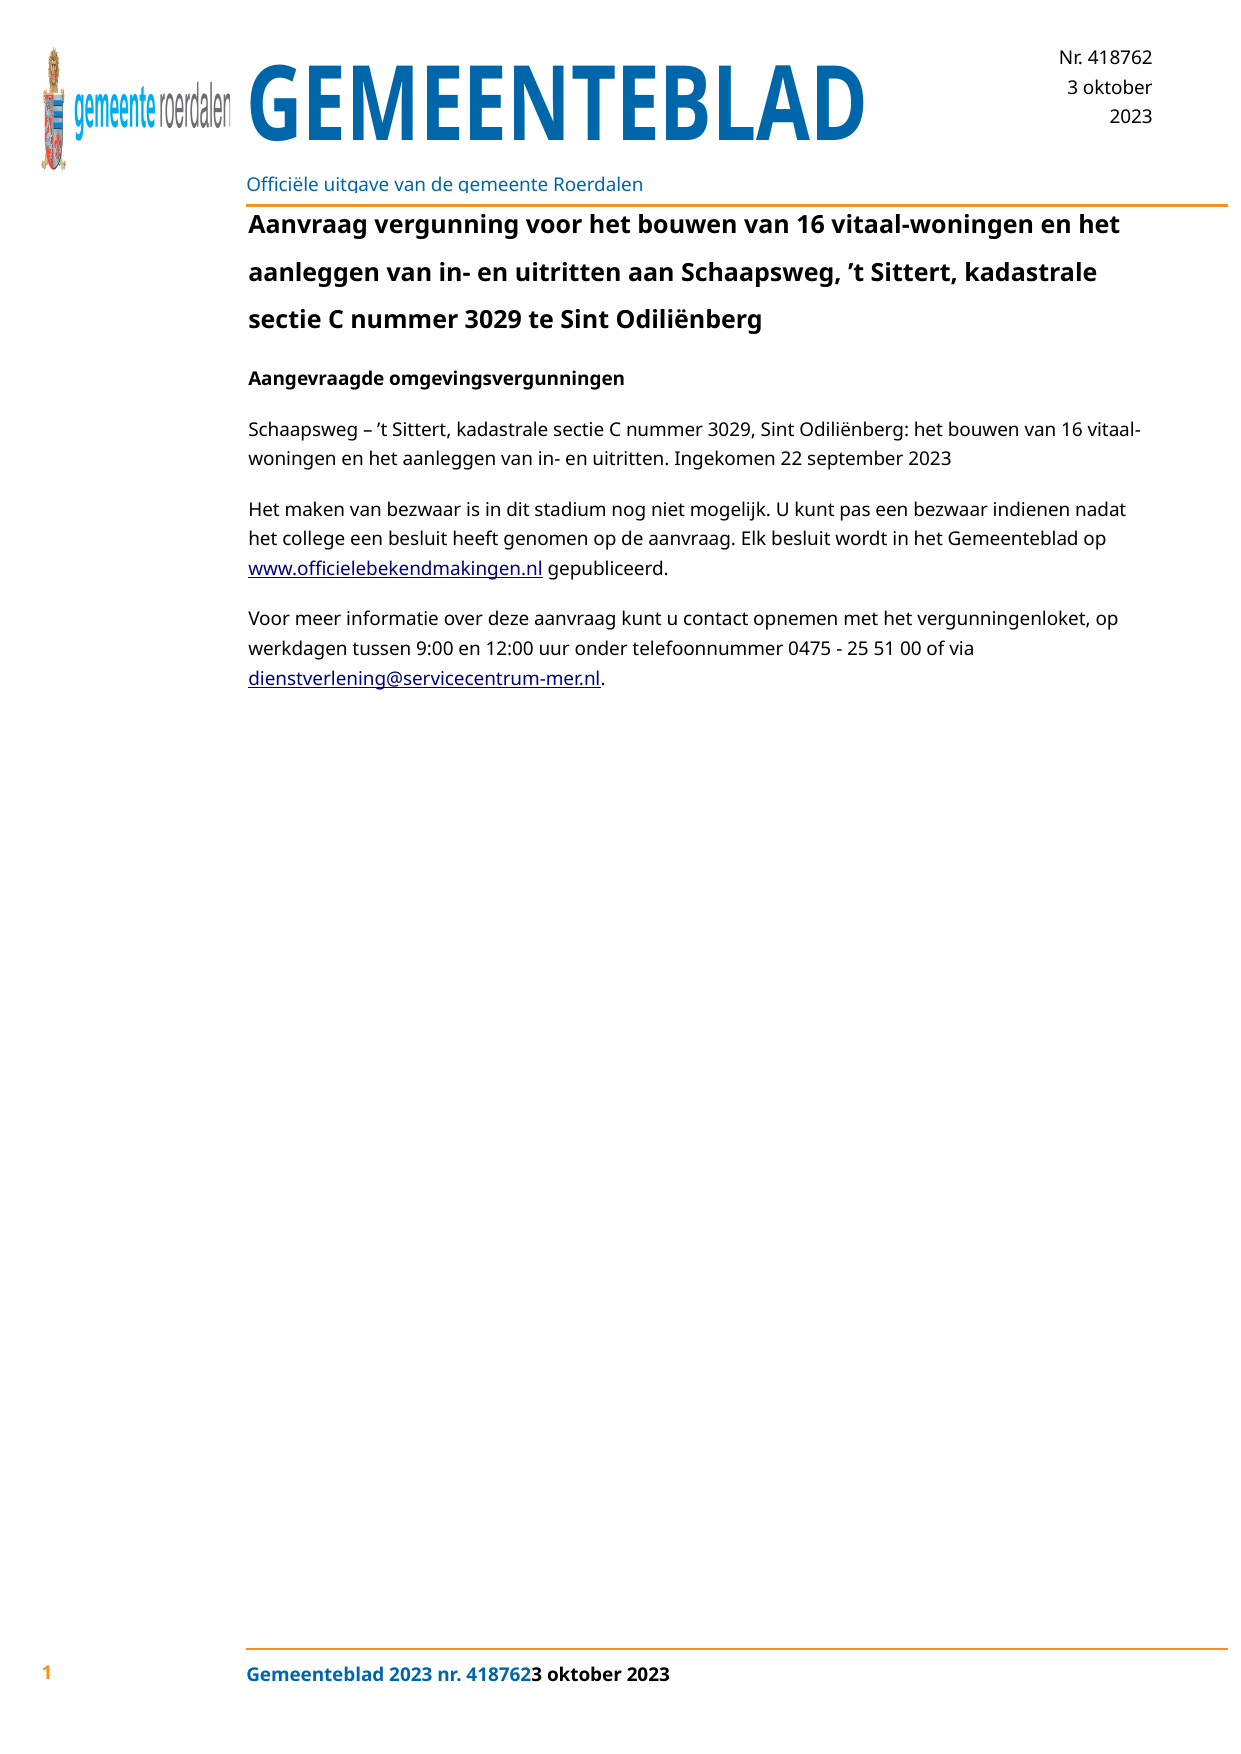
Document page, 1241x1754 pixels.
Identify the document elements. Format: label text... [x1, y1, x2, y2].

text Het maken van bezwaar is in dit stadium nog niet mogelijk. U kunt pas een bezwaar indienen nadat het college een besluit heeft genomen op de aanvraag. Elk besluit wordt in het Gemeenteblad op www.officielebekendmakingen.nl gepubliceerd. [248, 496, 1152, 581]
text Schaapsweg – ’t Sittert, kadastrale sectie C nummer 3029, Sint Odiliënberg: het bouwen van 16 vitaal-woningen en het aanleggen van in- en uitritten. Ingekomen 22 september 2023 [248, 416, 1152, 471]
text Aangevraagde omgevingsvergunningen [248, 366, 1152, 391]
picture [41, 47, 231, 172]
text Aanvraag vergunning voor het bouwen van 16 vitaal-woningen en het aanleggen van in- en uitritten aan Schaapsweg, ’t Sittert, kadastrale sectie C nummer 3029 te Sint Odiliënberg [248, 207, 1152, 336]
text Voor meer informatie over deze aanvraag kunt u contact opnemen met het vergunningenloket, op werkdagen tussen 9:00 en 12:00 uur onder telefoonnummer 0475 - 25 51 00 of via dienstverlening@servicecentrum-mer.nl. [248, 606, 1152, 690]
